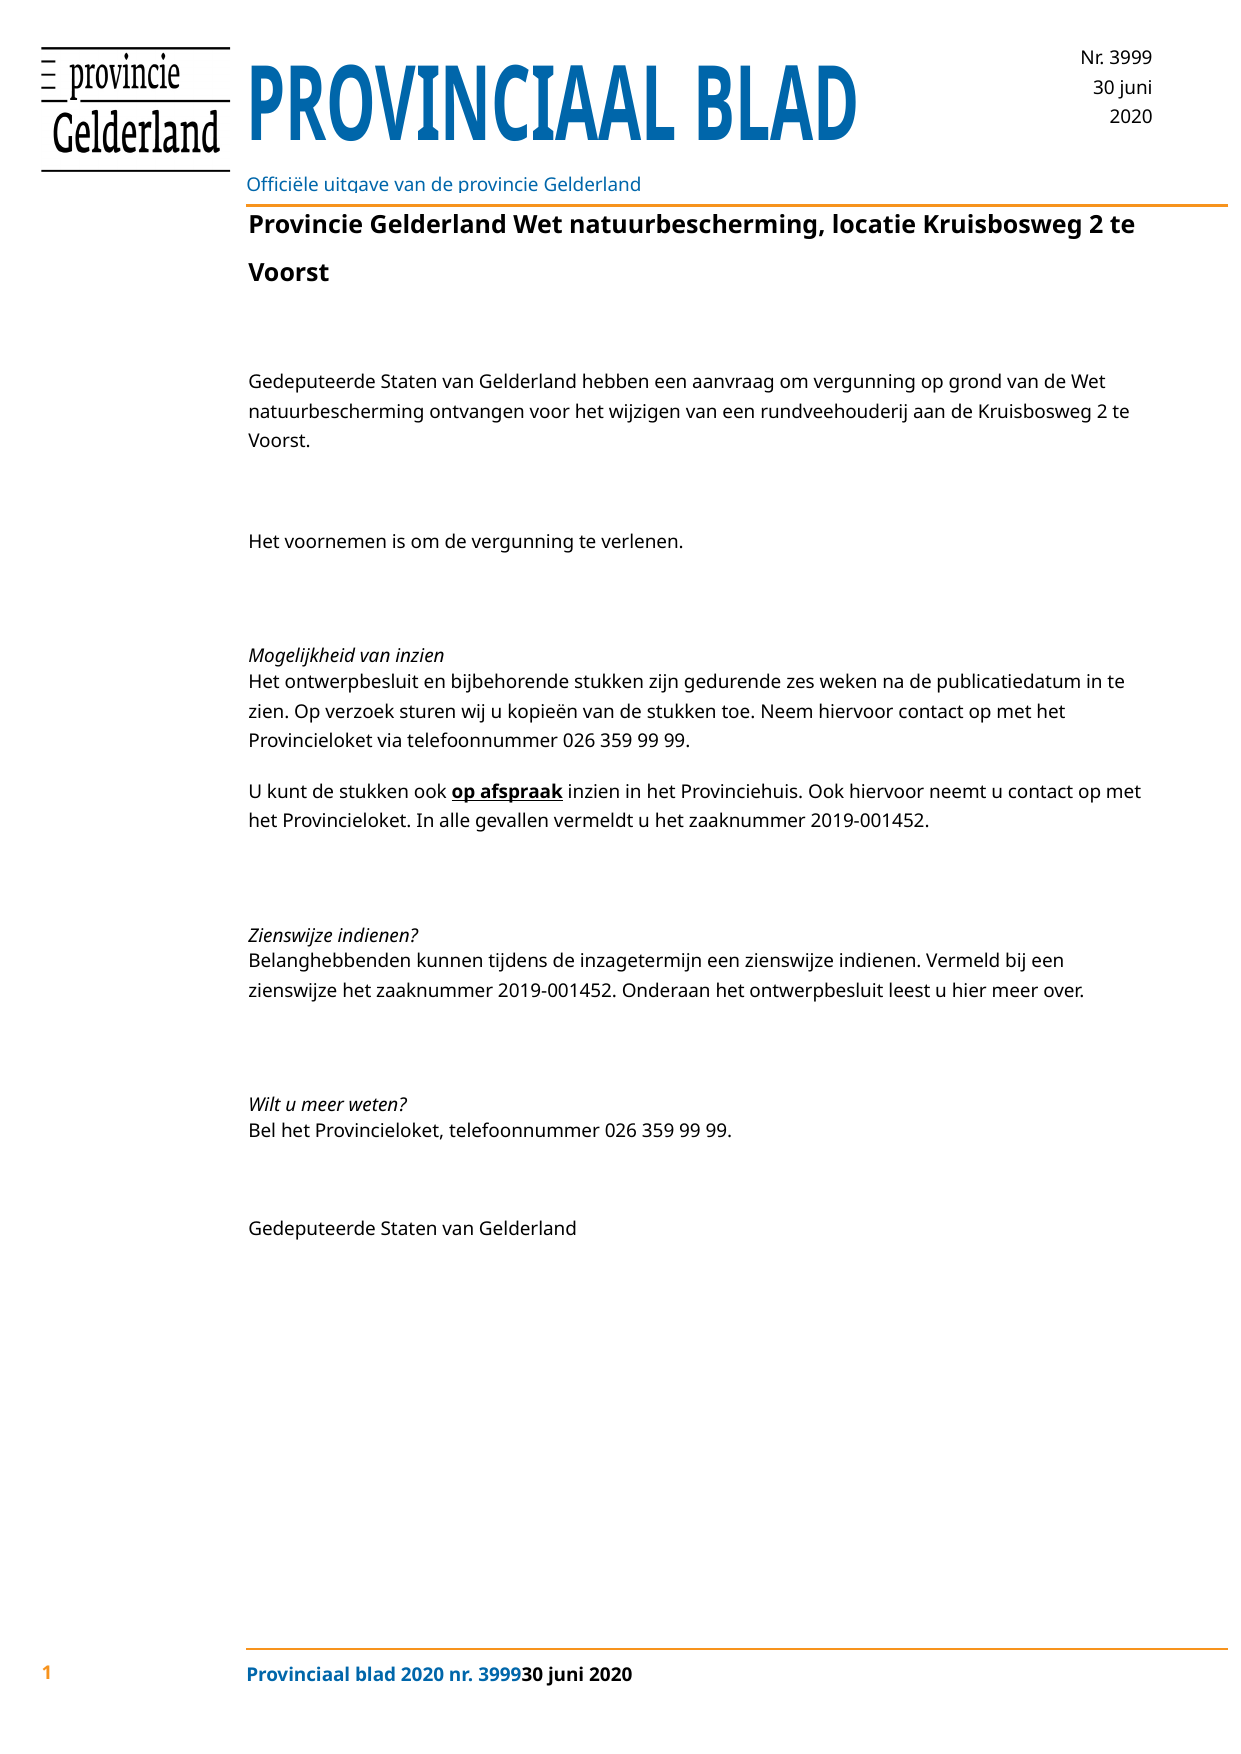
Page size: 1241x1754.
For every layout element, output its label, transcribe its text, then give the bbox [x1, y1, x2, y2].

text Het ontwerpbesluit en bijbehorende stukken zijn gedurende zes weken na de publicatiedatum in te zien. Op verzoek sturen wij u kopieën van de stukken toe. Neem hiervoor contact op met het Provincieloket via telefoonnummer 026 359 99 99. [248, 668, 1152, 753]
text U kunt de stukken ook op afspraak inzien in het Provinciehuis. Ook hiervoor neemt u contact op met het Provincieloket. In alle gevallen vermeldt u het zaaknummer 2019-001452. [248, 778, 1152, 833]
picture [41, 47, 231, 172]
text Bel het Provincieloket, telefoonnummer 026 359 99 99. [248, 1117, 1152, 1143]
text Gedeputeerde Staten van Gelderland hebben een aanvraag om vergunning op grond van de Wet natuurbescherming ontvangen voor het wijzigen van een rundveehouderij aan de Kruisbosweg 2 te Voorst. [248, 368, 1152, 453]
text Wilt u meer weten? [248, 1092, 1152, 1117]
text Belanghebbenden kunnen tijdens de inzagetermijn een zienswijze indienen. Vermeld bij een zienswijze het zaaknummer 2019-001452. Onderaan het ontwerpbesluit leest u hier meer over. [248, 948, 1152, 1003]
text Zienswijze indienen? [248, 922, 1152, 948]
text Gedeputeerde Staten van Gelderland [248, 1216, 1152, 1241]
text Mogelijkheid van inzien [248, 643, 1152, 668]
text Het voornemen is om de vergunning te verlenen. [248, 528, 1152, 554]
text Provincie Gelderland Wet natuurbescherming, locatie Kruisbosweg 2 te Voorst [248, 207, 1152, 288]
